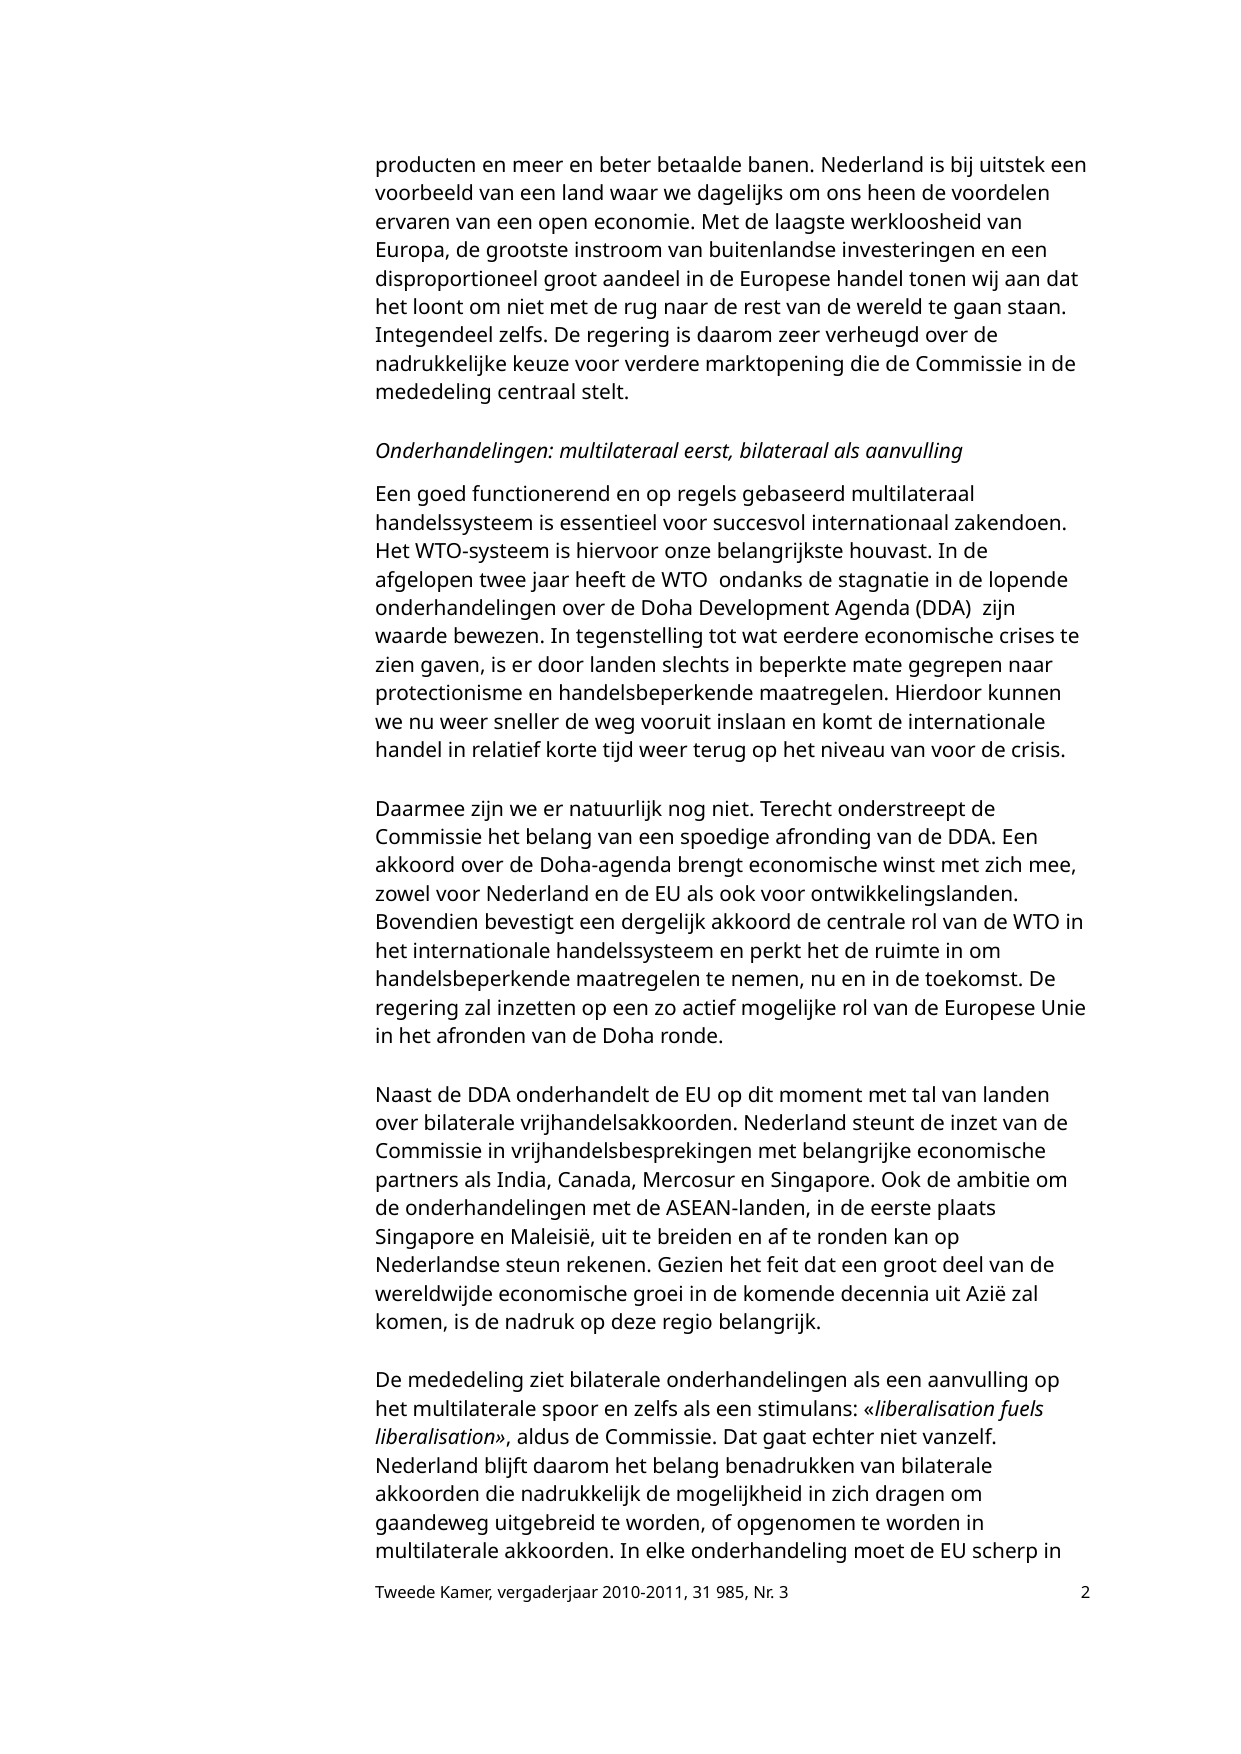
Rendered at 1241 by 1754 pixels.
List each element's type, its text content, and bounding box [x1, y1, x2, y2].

text Een goed functionerend en op regels gebaseerd multilateraal handelssysteem is essentieel voor succesvol internationaal zakendoen. Het WTO-systeem is hiervoor onze belangrijkste houvast. In de afgelopen twee jaar heeft de WTO  ondanks de stagnatie in de lopende onderhandelingen over de Doha Development Agenda (DDA)  zijn waarde bewezen. In tegenstelling tot wat eerdere economische crises te zien gaven, is er door landen slechts in beperkte mate gegrepen naar protectionisme en handelsbeperkende maatregelen. Hierdoor kunnen we nu weer sneller de weg vooruit inslaan en komt de internationale handel in relatief korte tijd weer terug op het niveau van voor de crisis. [375, 479, 1090, 764]
text De mededeling ziet bilaterale onderhandelingen als een aanvulling op het multilaterale spoor en zelfs als een stimulans: «liberalisation fuels liberalisation», aldus de Commissie. Dat gaat echter niet vanzelf. Nederland blijft daarom het belang benadrukken van bilaterale akkoorden die nadrukkelijk de mogelijkheid in zich dragen om gaandeweg uitgebreid te worden, of opgenomen te worden in multilaterale akkoorden. In elke onderhandeling moet de EU scherp in [375, 1366, 1090, 1565]
text Naast de DDA onderhandelt de EU op dit moment met tal van landen over bilaterale vrijhandelsakkoorden. Nederland steunt de inzet van de Commissie in vrijhandelsbesprekingen met belangrijke economische partners als India, Canada, Mercosur en Singapore. Ook de ambitie om de onderhandelingen met de ASEAN-landen, in de eerste plaats Singapore en Maleisië, uit te breiden en af te ronden kan op Nederlandse steun rekenen. Gezien het feit dat een groot deel van de wereldwijde economische groei in de komende decennia uit Azië zal komen, is de nadruk op deze regio belangrijk. [375, 1080, 1090, 1336]
text producten en meer en beter betaalde banen. Nederland is bij uitstek een voorbeeld van een land waar we dagelijks om ons heen de voordelen ervaren van een open economie. Met de laagste werkloosheid van Europa, de grootste instroom van buitenlandse investeringen en een disproportioneel groot aandeel in de Europese handel tonen wij aan dat het loont om niet met de rug naar de rest van de wereld te gaan staan. Integendeel zelfs. De regering is daarom zeer verheugd over de nadrukkelijke keuze voor verdere marktopening die de Commissie in de mededeling centraal stelt. [375, 150, 1090, 406]
text Onderhandelingen: multilateraal eerst, bilateraal als aanvulling [375, 436, 1090, 464]
text Daarmee zijn we er natuurlijk nog niet. Terecht onderstreept de Commissie het belang van een spoedige afronding van de DDA. Een akkoord over de Doha-agenda brengt economische winst met zich mee, zowel voor Nederland en de EU als ook voor ontwikkelingslanden. Bovendien bevestigt een dergelijk akkoord de centrale rol van de WTO in het internationale handelssysteem en perkt het de ruimte in om handelsbeperkende maatregelen te nemen, nu en in de toekomst. De regering zal inzetten op een zo actief mogelijke rol van de Europese Unie in het afronden van de Doha ronde. [375, 794, 1090, 1050]
